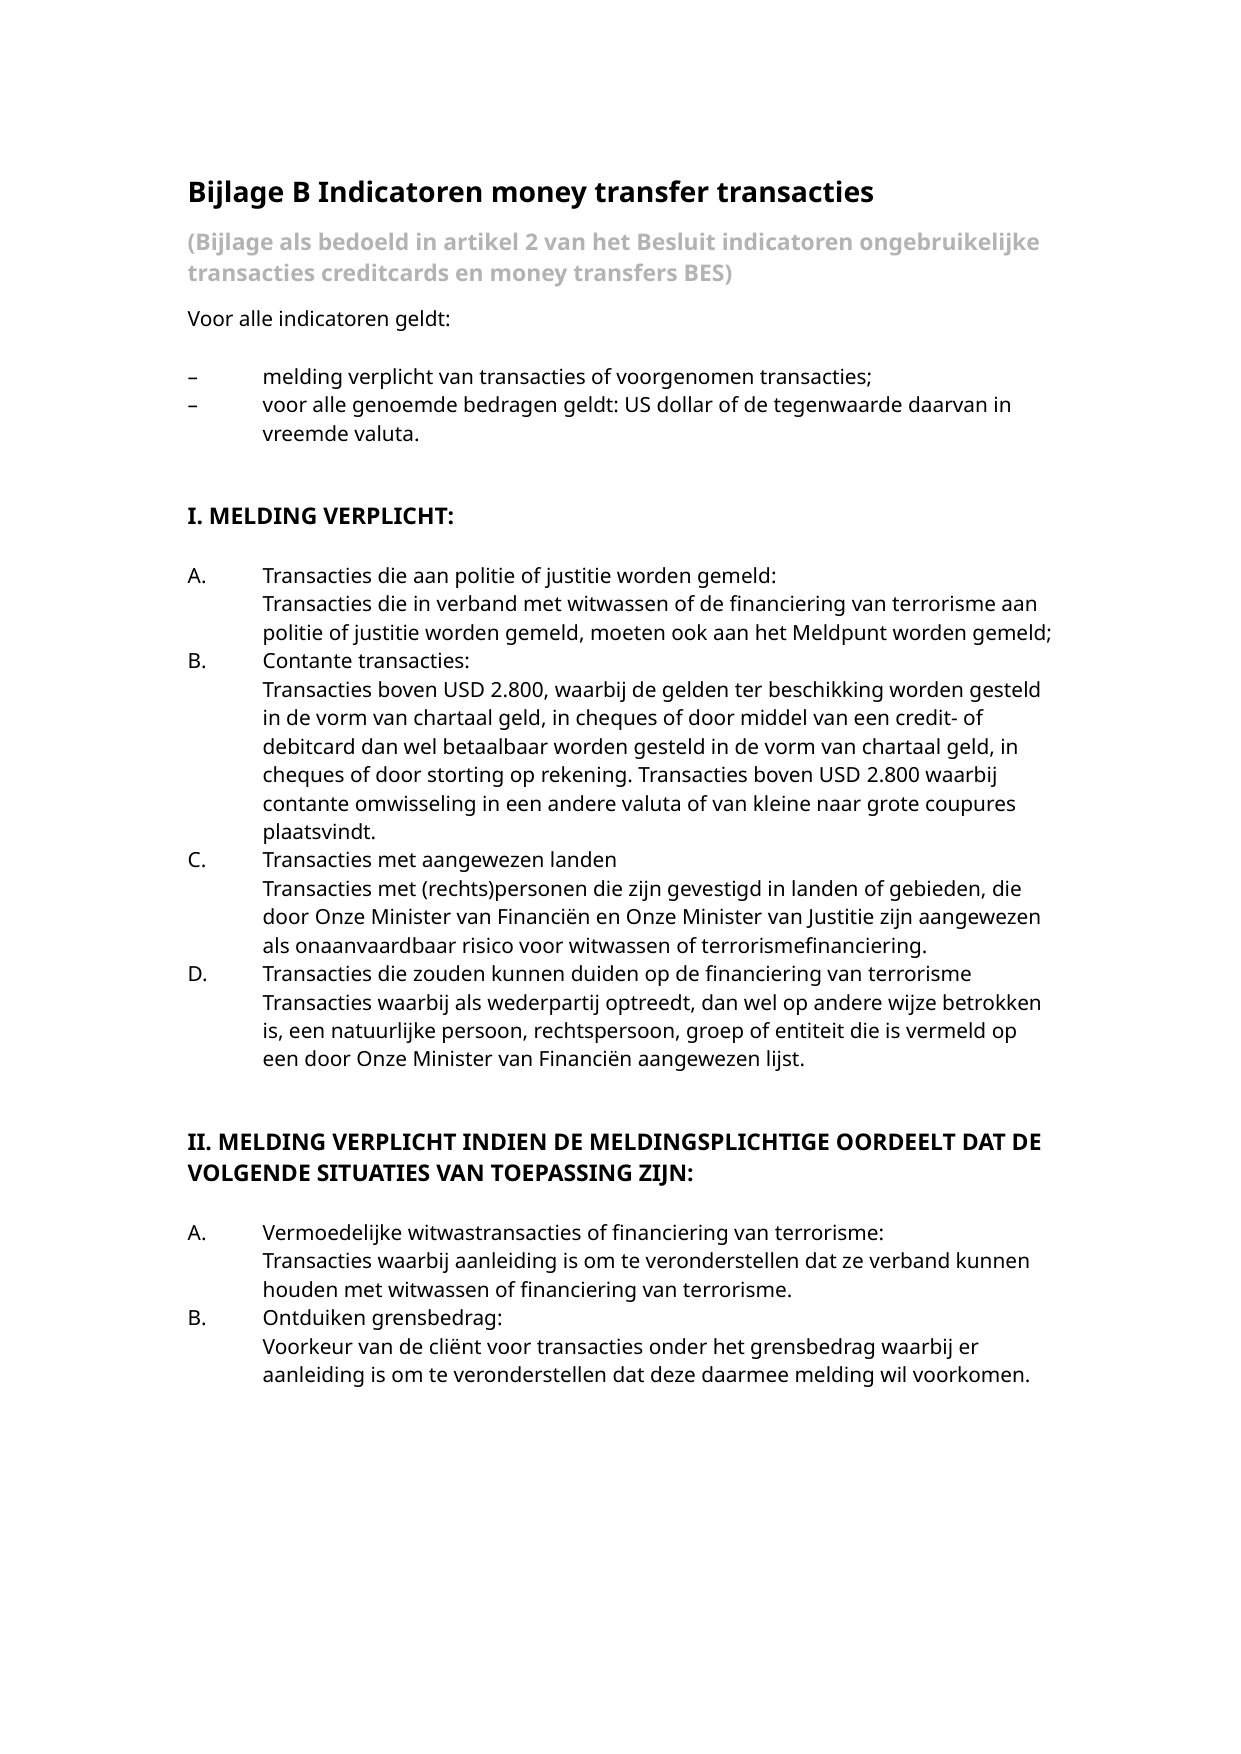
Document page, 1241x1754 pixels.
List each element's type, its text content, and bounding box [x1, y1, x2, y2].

list Transacties met (rechts)personen die zijn gevestigd in landen of gebieden, die door Onze Minister van Financiën en Onze Minister van Justitie zijn aangewezen als onaanvaardbaar risico voor witwassen of terrorismefinanciering. [187, 874, 1053, 959]
list Transacties die in verband met witwassen of de financiering van terrorisme aan politie of justitie worden gemeld, moeten ook aan het Meldpunt worden gemeld; [187, 589, 1053, 646]
list Voorkeur van de cliënt voor transacties onder het grensbedrag waarbij er aanleiding is om te veronderstellen dat deze daarmee melding wil voorkomen. [187, 1332, 1053, 1389]
list Transacties waarbij als wederpartij optreedt, dan wel op andere wijze betrokken is, een natuurlijke persoon, rechtspersoon, groep of entiteit die is vermeld op een door Onze Minister van Financiën aangewezen lijst. [187, 988, 1053, 1073]
list Ontduiken grensbedrag: [187, 1303, 1053, 1332]
list Contante transacties: [187, 646, 1053, 675]
text (Bijlage als bedoeld in artikel 2 van het Besluit indicatoren ongebruikelijke transacties creditcards en money transfers BES) [187, 226, 1053, 289]
list Transacties waarbij aanleiding is om te veronderstellen dat ze verband kunnen houden met witwassen of financiering van terrorisme. [187, 1246, 1053, 1303]
list voor alle genoemde bedragen geldt: US dollar of de tegenwaarde daarvan in vreemde valuta. [187, 391, 1053, 447]
list Transacties die aan politie of justitie worden gemeld: [187, 561, 1053, 589]
list melding verplicht van transacties of voorgenomen transacties; [187, 362, 1053, 391]
subtitle II. MELDING VERPLICHT INDIEN DE MELDINGSPLICHTIGE OORDEELT DAT DE VOLGENDE SITUATIES VAN TOEPASSING ZIJN: [187, 1126, 1053, 1188]
subtitle I. MELDING VERPLICHT: [187, 500, 1053, 531]
list Vermoedelijke witwastransacties of financiering van terrorisme: [187, 1218, 1053, 1246]
list Transacties boven USD 2.800, waarbij de gelden ter beschikking worden gesteld in de vorm van chartaal geld, in cheques of door middel van een credit- of debitcard dan wel betaalbaar worden gesteld in de vorm van chartaal geld, in cheques of door storting op rekening. Transacties boven USD 2.800 waarbij contante omwisseling in een andere valuta of van kleine naar grote coupures plaatsvindt. [187, 675, 1053, 846]
subtitle Bijlage B Indicatoren money transfer transacties [187, 172, 1053, 211]
text Voor alle indicatoren geldt: [187, 304, 1053, 332]
list Transacties met aangewezen landen [187, 846, 1053, 874]
list Transacties die zouden kunnen duiden op de financiering van terrorisme [187, 959, 1053, 988]
